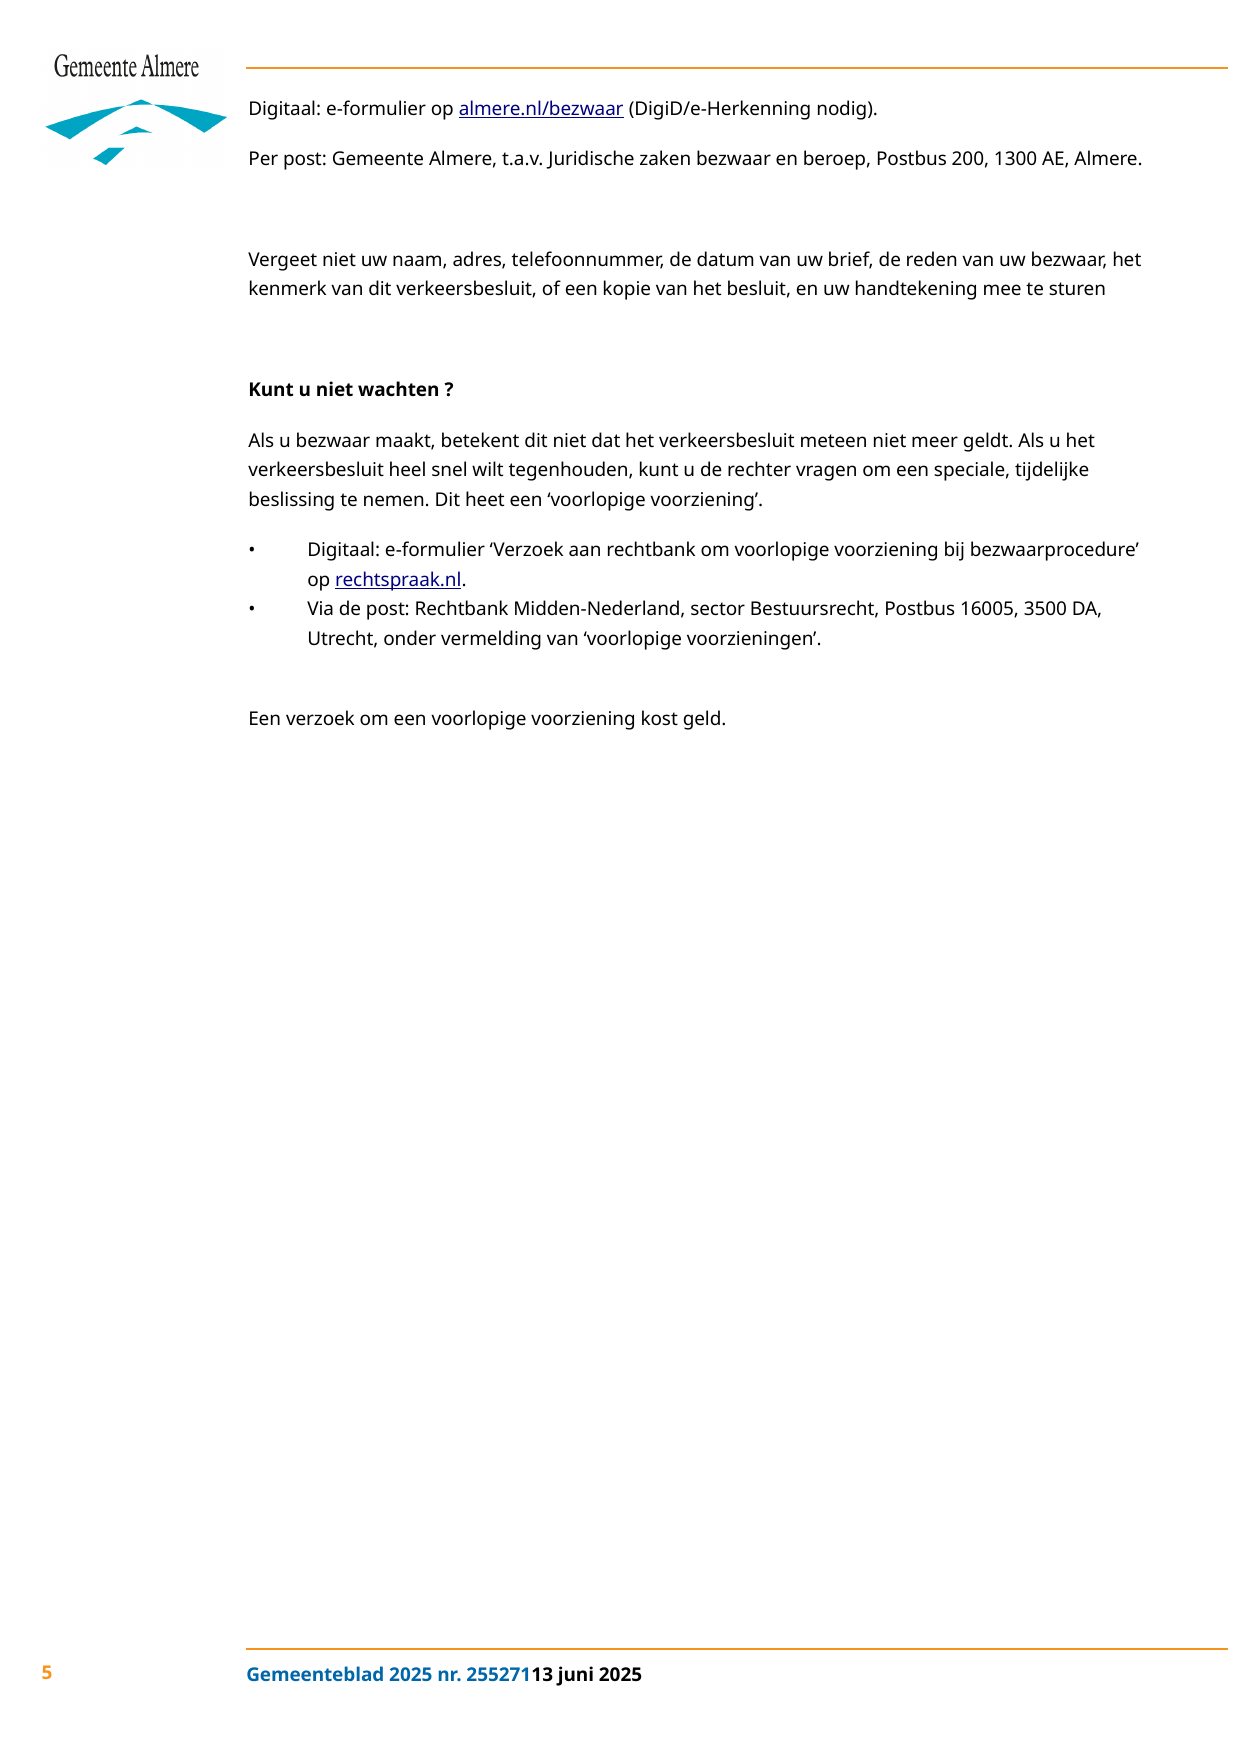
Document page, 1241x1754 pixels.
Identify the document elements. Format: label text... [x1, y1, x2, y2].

list Digitaal: e-formulier ‘Verzoek aan rechtbank om voorlopige voorziening bij bezwaarprocedure’ op rechtspraak.nl. [248, 536, 1152, 592]
text Per post: Gemeente Almere, t.a.v. Juridische zaken bezwaar en beroep, Postbus 200, 1300 AE, Almere. [248, 145, 1152, 171]
text Een verzoek om een voorlopige voorziening kost geld. [248, 705, 1152, 731]
text Vergeet niet uw naam, adres, telefoonnummer, de datum van uw brief, de reden van uw bezwaar, het kenmerk van dit verkeersbesluit, of een kopie van het besluit, en uw handtekening mee te sturen [248, 246, 1152, 301]
text Als u bezwaar maakt, betekent dit niet dat het verkeersbesluit meteen niet meer geldt. Als u het verkeersbesluit heel snel wilt tegenhouden, kunt u de rechter vragen om een speciale, tijdelijke beslissing te nemen. Dit heet een ‘voorlopige voorziening’. [248, 427, 1152, 512]
picture [41, 47, 231, 172]
list Via de post: Rechtbank Midden-Nederland, sector Bestuursrecht, Postbus 16005, 3500 DA, Utrecht, onder vermelding van ‘voorlopige voorzieningen’. [248, 596, 1152, 651]
text Digitaal: e-formulier op almere.nl/bezwaar (DigiD/e-Herkenning nodig). [248, 95, 1152, 121]
text Kunt u niet wachten ? [248, 376, 1152, 402]
